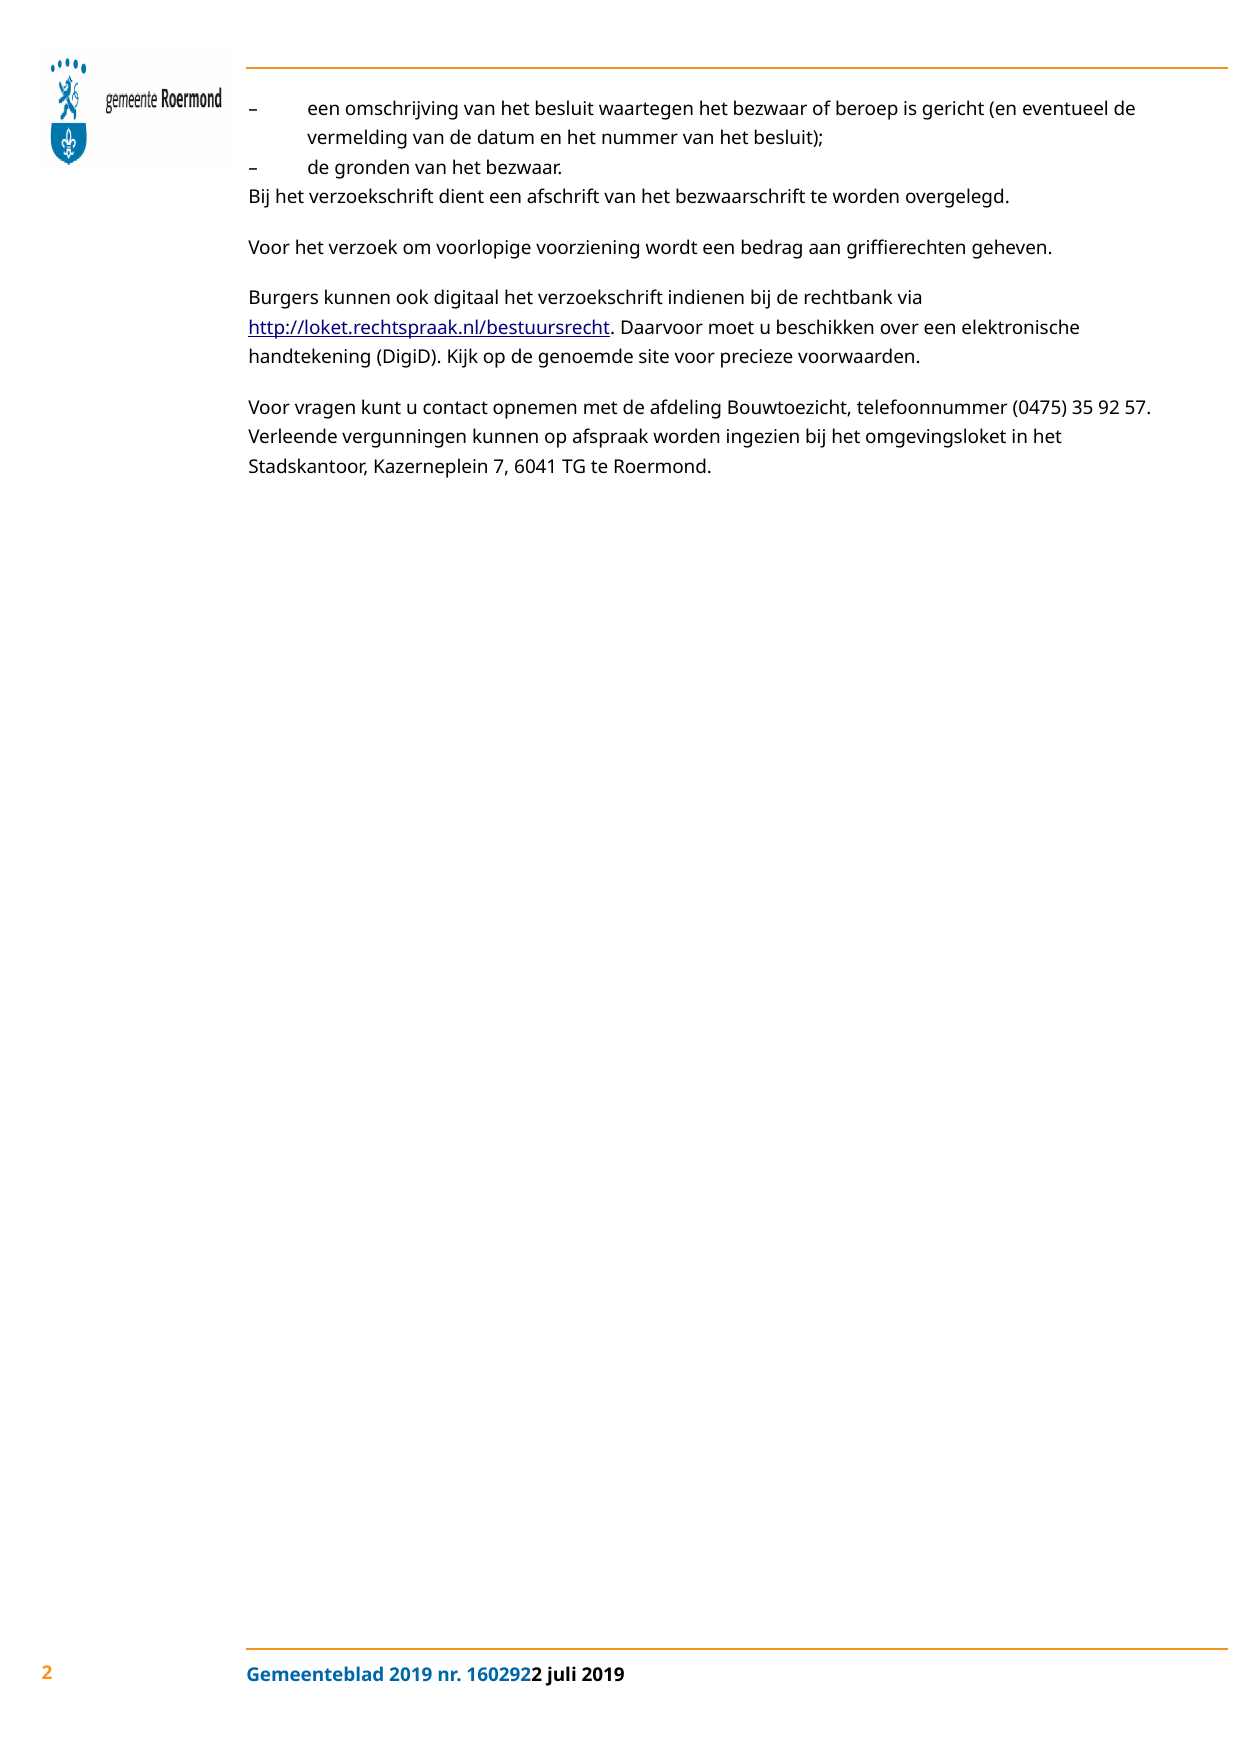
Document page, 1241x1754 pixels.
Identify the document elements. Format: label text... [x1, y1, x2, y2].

text Voor het verzoek om voorlopige voorziening wordt een bedrag aan griffierechten geheven. [248, 234, 1152, 260]
text Voor vragen kunt u contact opnemen met de afdeling Bouwtoezicht, telefoonnummer (0475) 35 92 57. Verleende vergunningen kunnen op afspraak worden ingezien bij het omgevingsloket in het Stadskantoor, Kazerneplein 7, 6041 TG te Roermond. [248, 394, 1152, 479]
text Burgers kunnen ook digitaal het verzoekschrift indienen bij de rechtbank via http://loket.rechtspraak.nl/bestuursrecht. Daarvoor moet u beschikken over een elektronische handtekening (DigiD). Kijk op de genoemde site voor precieze voorwaarden. [248, 284, 1152, 369]
picture [41, 47, 231, 172]
list de gronden van het bezwaar. [248, 154, 1152, 180]
text Bij het verzoekschrift dient een afschrift van het bezwaarschrift te worden overgelegd. [248, 183, 1152, 209]
list een omschrijving van het besluit waartegen het bezwaar of beroep is gericht (en eventueel de vermelding van de datum en het nummer van het besluit); [248, 95, 1152, 150]
